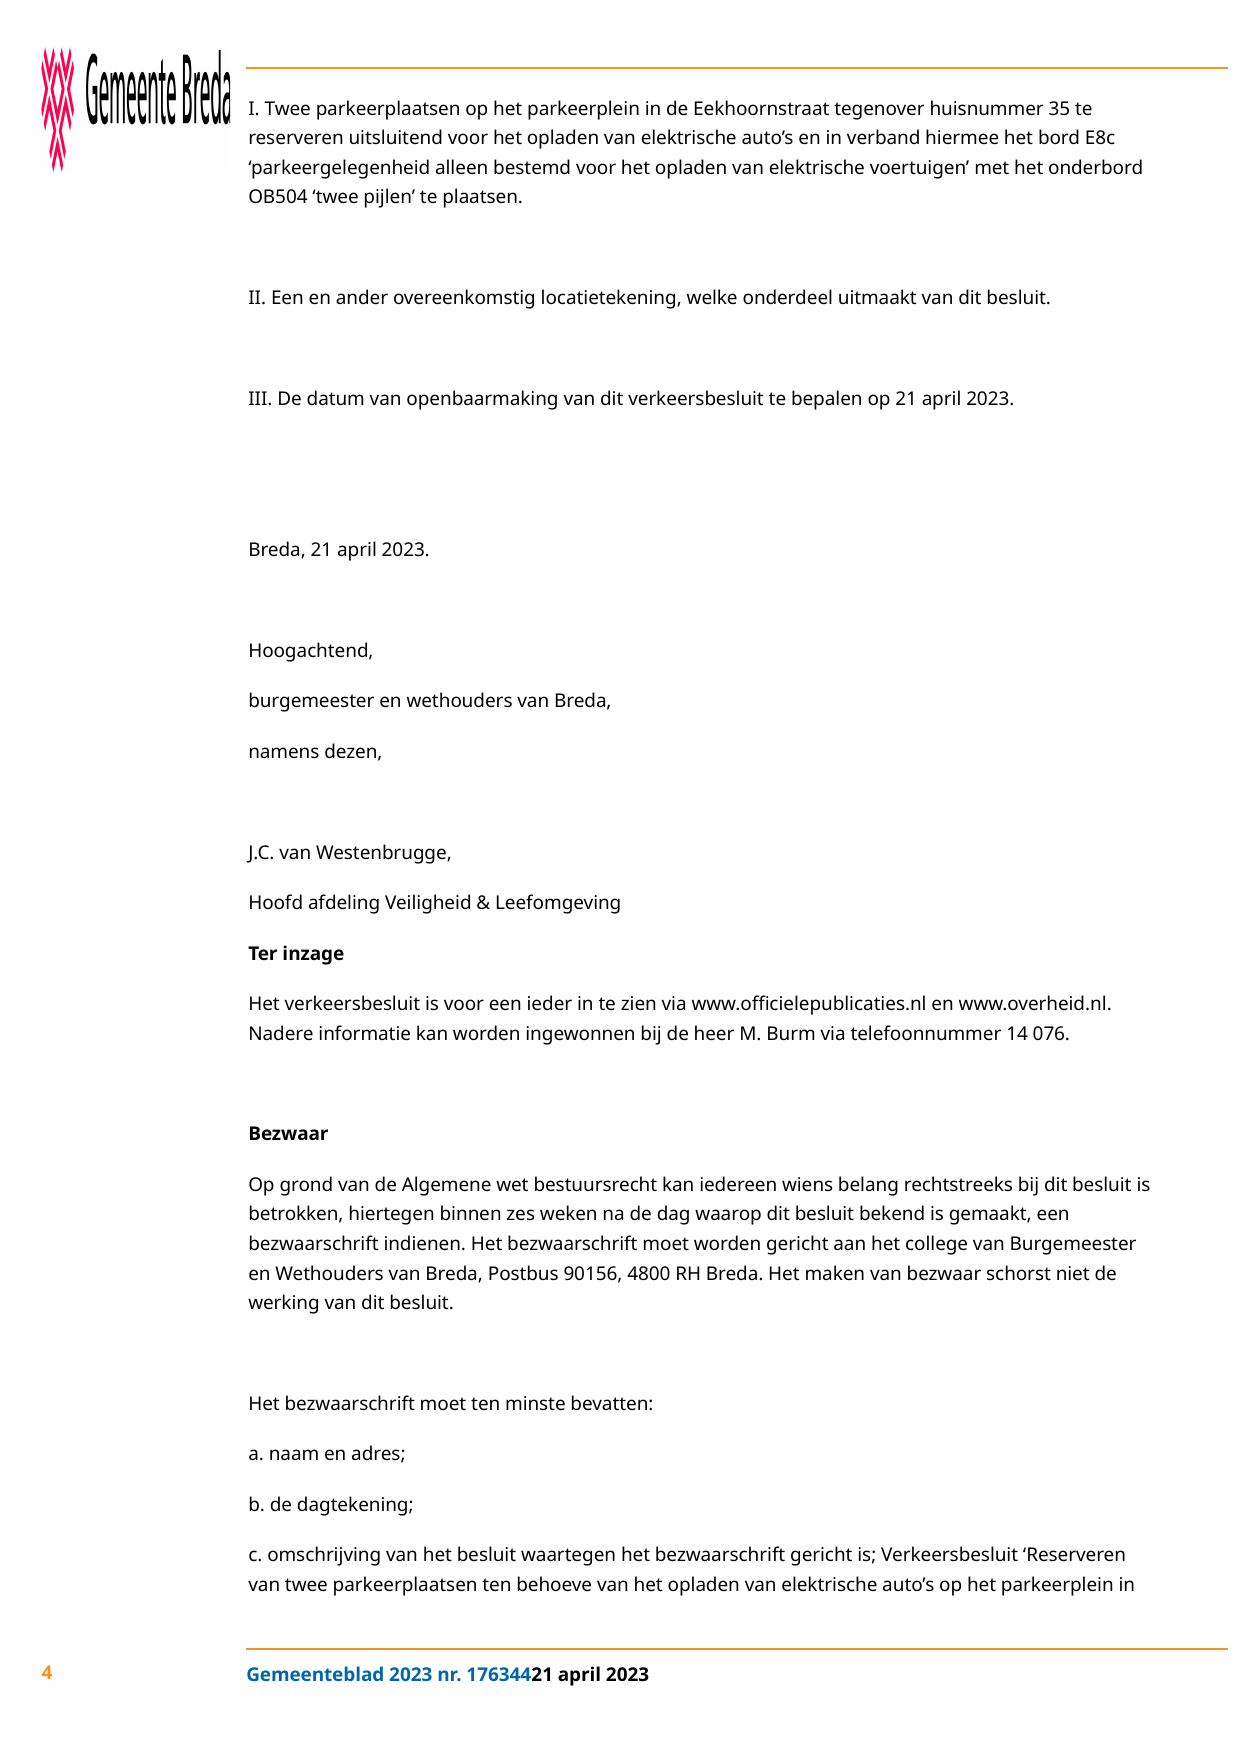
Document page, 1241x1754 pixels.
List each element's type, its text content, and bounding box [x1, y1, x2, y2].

text J.C. van Westenbrugge, [248, 839, 1152, 865]
text Op grond van de Algemene wet bestuursrecht kan iedereen wiens belang rechtstreeks bij dit besluit is betrokken, hiertegen binnen zes weken na de dag waarop dit besluit bekend is gemaakt, een bezwaarschrift indienen. Het bezwaarschrift moet worden gericht aan het college van Burgemeester en Wethouders van Breda, Postbus 90156, 4800 RH Breda. Het maken van bezwaar schorst niet de werking van dit besluit. [248, 1171, 1152, 1315]
text Bezwaar [248, 1121, 1152, 1146]
text II. Een en ander overeenkomstig locatietekening, welke onderdeel uitmaakt van dit besluit. [248, 284, 1152, 310]
text b. de dagtekening; [248, 1491, 1152, 1517]
text Ter inzage [248, 940, 1152, 966]
picture [41, 47, 231, 172]
text a. naam en adres; [248, 1441, 1152, 1466]
text Hoofd afdeling Veiligheid & Leefomgeving [248, 889, 1152, 915]
text burgemeester en wethouders van Breda, [248, 688, 1152, 713]
text namens dezen, [248, 738, 1152, 764]
text I. Twee parkeerplaatsen op het parkeerplein in de Eekhoornstraat tegenover huisnummer 35 te reserveren uitsluitend voor het opladen van elektrische auto’s en in verband hiermee het bord E8c ‘parkeergelegenheid alleen bestemd voor het opladen van elektrische voertuigen’ met het onderbord OB504 ‘twee pijlen’ te plaatsen. [248, 95, 1152, 209]
text Het verkeersbesluit is voor een ieder in te zien via www.officielepublicaties.nl en www.overheid.nl. Nadere informatie kan worden ingewonnen bij de heer M. Burm via telefoonnummer 14 076. [248, 990, 1152, 1046]
text Breda, 21 april 2023. [248, 536, 1152, 562]
text Het bezwaarschrift moet ten minste bevatten: [248, 1390, 1152, 1416]
text Hoogachtend, [248, 637, 1152, 663]
text c. omschrijving van het besluit waartegen het bezwaarschrift gericht is; Verkeersbesluit ‘Reserveren van twee parkeerplaatsen ten behoeve van het opladen van elektrische auto’s op het parkeerplein in [248, 1541, 1152, 1597]
text III. De datum van openbaarmaking van dit verkeersbesluit te bepalen op 21 april 2023. [248, 385, 1152, 411]
